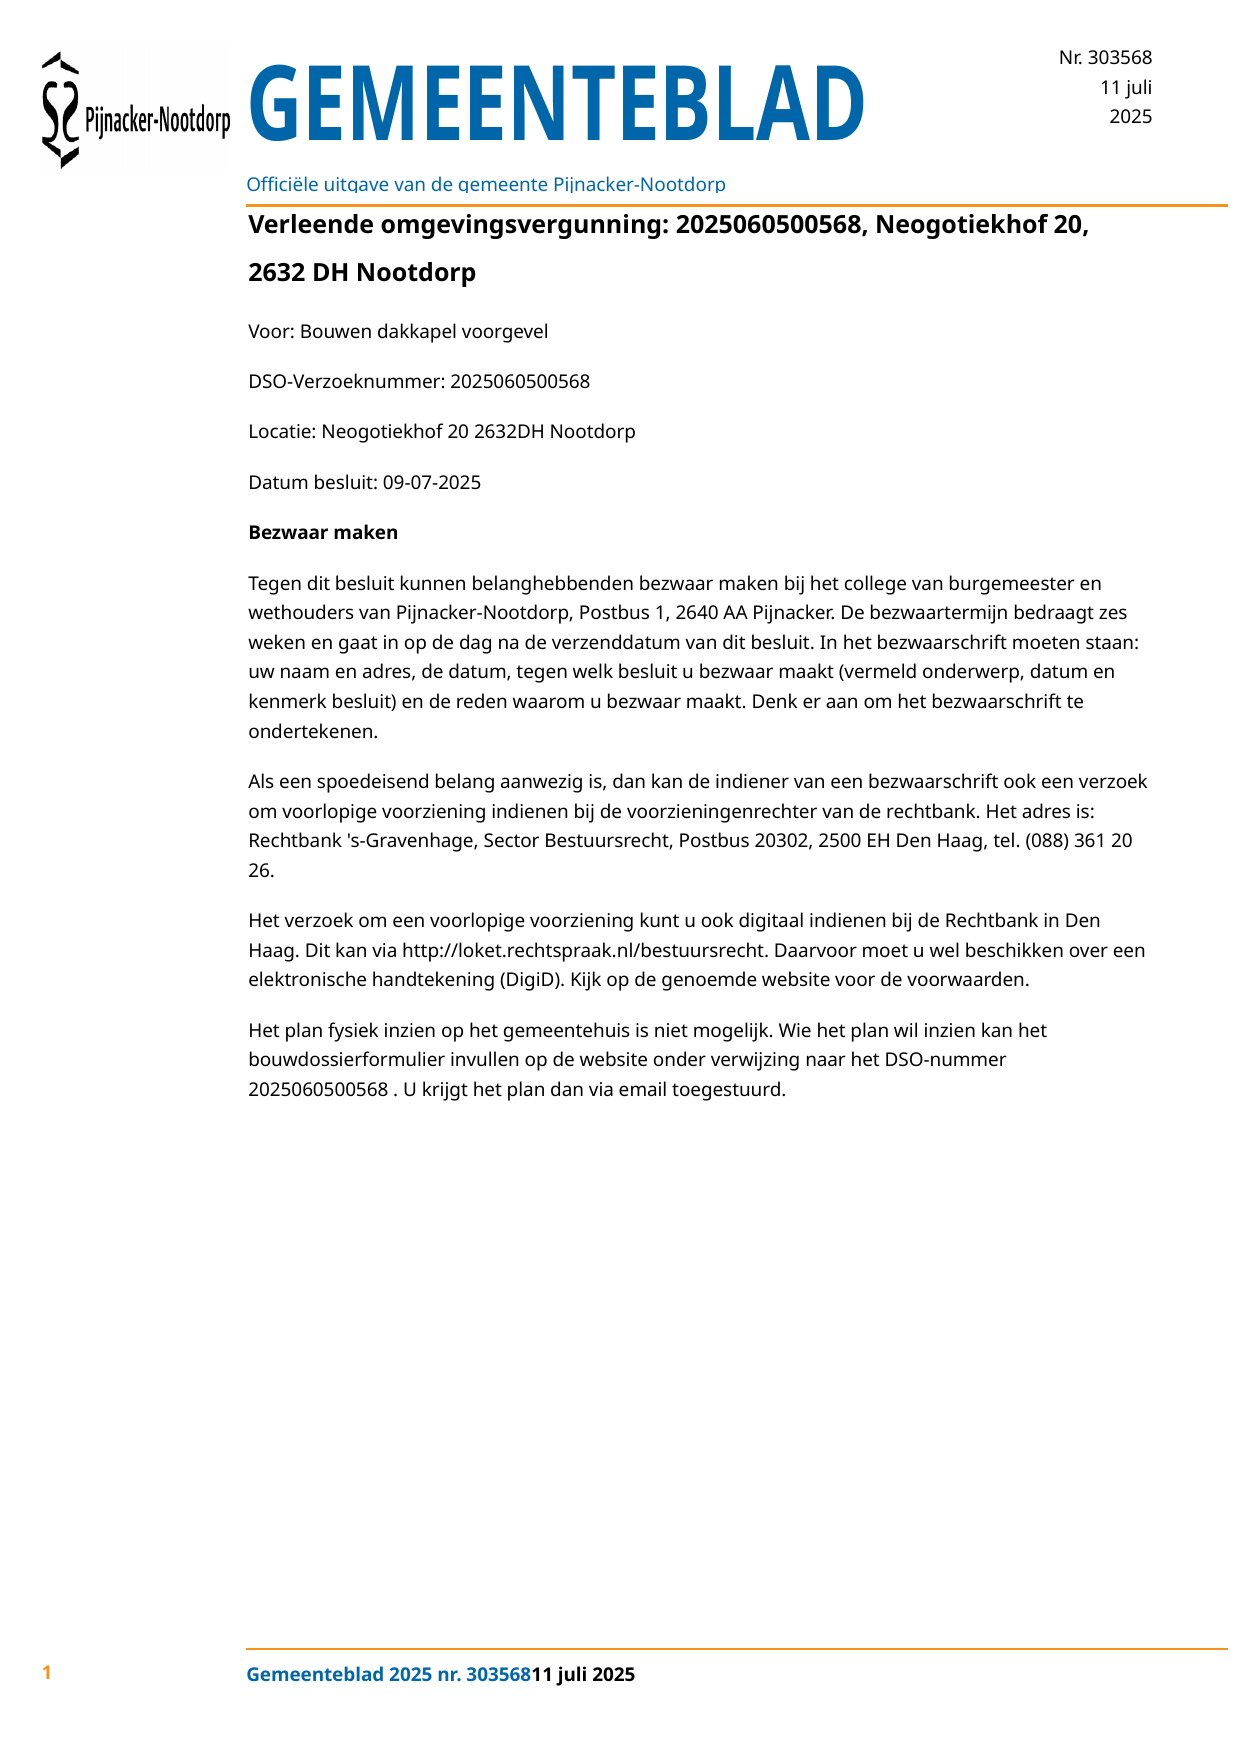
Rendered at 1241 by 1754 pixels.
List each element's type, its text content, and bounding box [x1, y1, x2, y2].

picture [41, 47, 231, 172]
text Locatie: Neogotiekhof 20 2632DH Nootdorp [248, 419, 1152, 444]
text Het verzoek om een voorlopige voorziening kunt u ook digitaal indienen bij de Rechtbank in Den Haag. Dit kan via http://loket.rechtspraak.nl/bestuursrecht. Daarvoor moet u wel beschikken over een elektronische handtekening (DigiD). Kijk op de genoemde website voor de voorwaarden. [248, 907, 1152, 992]
text Voor: Bouwen dakkapel voorgevel [248, 318, 1152, 344]
text Het plan fysiek inzien op het gemeentehuis is niet mogelijk. Wie het plan wil inzien kan het bouwdossierformulier invullen op de website onder verwijzing naar het DSO-nummer 2025060500568 . U krijgt het plan dan via email toegestuurd. [248, 1017, 1152, 1102]
text Bezwaar maken [248, 519, 1152, 545]
text Als een spoedeisend belang aanwezig is, dan kan de indiener van een bezwaarschrift ook een verzoek om voorlopige voorziening indienen bij de voorzieningenrechter van de rechtbank. Het adres is: Rechtbank 's-Gravenhage, Sector Bestuursrecht, Postbus 20302, 2500 EH Den Haag, tel. (088) 361 20 26. [248, 768, 1152, 883]
text DSO-Verzoeknummer: 2025060500568 [248, 368, 1152, 394]
text Tegen dit besluit kunnen belanghebbenden bezwaar maken bij het college van burgemeester en wethouders van Pijnacker-Nootdorp, Postbus 1, 2640 AA Pijnacker. De bezwaartermijn bedraagt zes weken en gaat in op de dag na de verzenddatum van dit besluit. In het bezwaarschrift moeten staan: uw naam en adres, de datum, tegen welk besluit u bezwaar maakt (vermeld onderwerp, datum en kenmerk besluit) en de reden waarom u bezwaar maakt. Denk er aan om het bezwaarschrift te ondertekenen. [248, 570, 1152, 744]
text Datum besluit: 09-07-2025 [248, 469, 1152, 495]
text Verleende omgevingsvergunning: 2025060500568, Neogotiekhof 20, 2632 DH Nootdorp [248, 207, 1152, 288]
